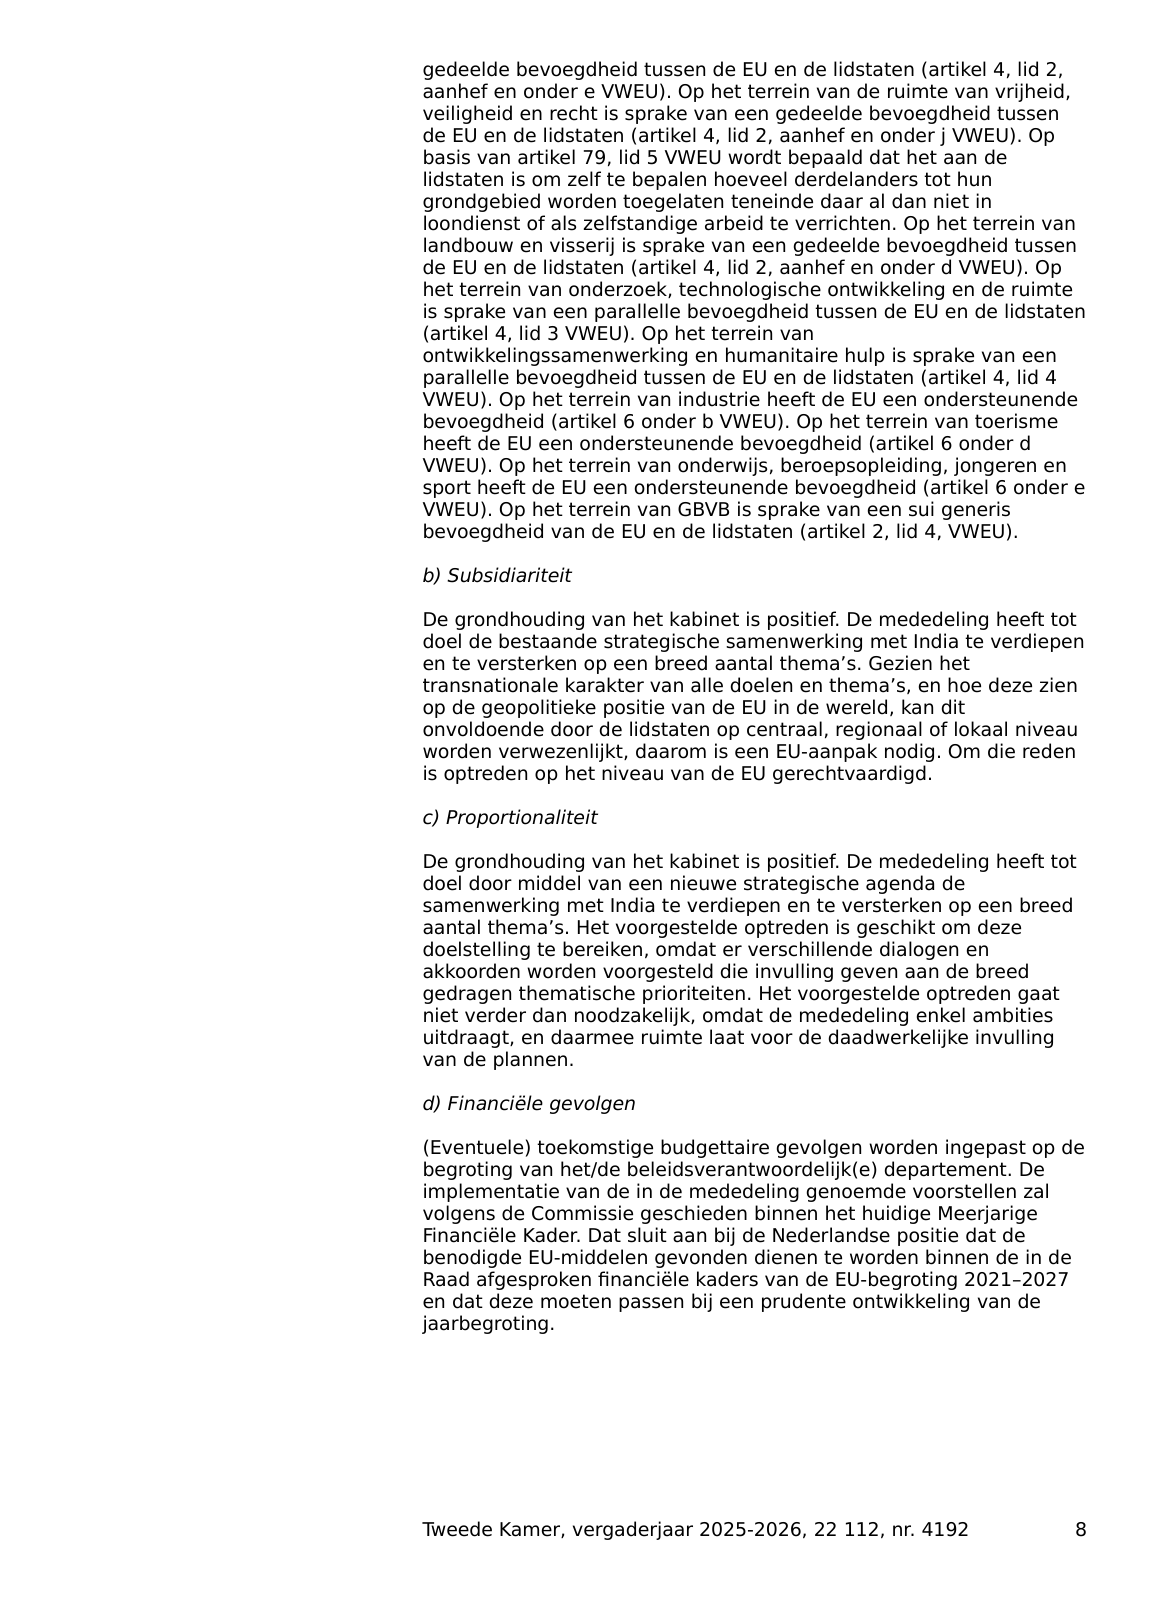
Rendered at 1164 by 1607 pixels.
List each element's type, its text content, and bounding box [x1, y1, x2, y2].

text gedeelde bevoegdheid tussen de EU en de lidstaten (artikel 4, lid 2, aanhef en onder e VWEU). Op het terrein van de ruimte van vrijheid, veiligheid en recht is sprake van een gedeelde bevoegdheid tussen de EU en de lidstaten (artikel 4, lid 2, aanhef en onder j VWEU). Op basis van artikel 79, lid 5 VWEU wordt bepaald dat het aan de lidstaten is om zelf te bepalen hoeveel derdelanders tot hun grondgebied worden toegelaten teneinde daar al dan niet in loondienst of als zelfstandige arbeid te verrichten. Op het terrein van landbouw en visserij is sprake van een gedeelde bevoegdheid tussen de EU en de lidstaten (artikel 4, lid 2, aanhef en onder d VWEU). Op het terrein van onderzoek, technologische ontwikkeling en de ruimte is sprake van een parallelle bevoegdheid tussen de EU en de lidstaten (artikel 4, lid 3 VWEU). Op het terrein van ontwikkelingssamenwerking en humanitaire hulp is sprake van een parallelle bevoegdheid tussen de EU en de lidstaten (artikel 4, lid 4 VWEU). Op het terrein van industrie heeft de EU een ondersteunende bevoegdheid (artikel 6 onder b VWEU). Op het terrein van toerisme heeft de EU een ondersteunende bevoegdheid (artikel 6 onder d VWEU). Op het terrein van onderwijs, beroepsopleiding, jongeren en sport heeft de EU een ondersteunende bevoegdheid (artikel 6 onder e VWEU). Op het terrein van GBVB is sprake van een sui generis bevoegdheid van de EU en de lidstaten (artikel 2, lid 4, VWEU). [422, 59, 1087, 543]
subtitle b) Subsidiariteit [422, 565, 1087, 587]
text De grondhouding van het kabinet is positief. De mededeling heeft tot doel de bestaande strategische samenwerking met India te verdiepen en te versterken op een breed aantal thema’s. Gezien het transnationale karakter van alle doelen en thema’s, en hoe deze zien op de geopolitieke positie van de EU in de wereld, kan dit onvoldoende door de lidstaten op centraal, regionaal of lokaal niveau worden verwezenlijkt, daarom is een EU-aanpak nodig. Om die reden is optreden op het niveau van de EU gerechtvaardigd. [422, 609, 1087, 785]
subtitle d) Financiële gevolgen [422, 1093, 1087, 1115]
subtitle c) Proportionaliteit [422, 807, 1087, 829]
text (Eventuele) toekomstige budgettaire gevolgen worden ingepast op de begroting van het/de beleidsverantwoordelijk(e) departement. De implementatie van de in de mededeling genoemde voorstellen zal volgens de Commissie geschieden binnen het huidige Meerjarige Financiële Kader. Dat sluit aan bij de Nederlandse positie dat de benodigde EU-middelen gevonden dienen te worden binnen de in de Raad afgesproken financiële kaders van de EU-begroting 2021–2027 en dat deze moeten passen bij een prudente ontwikkeling van de jaarbegroting. [422, 1137, 1087, 1335]
text De grondhouding van het kabinet is positief. De mededeling heeft tot doel door middel van een nieuwe strategische agenda de samenwerking met India te verdiepen en te versterken op een breed aantal thema’s. Het voorgestelde optreden is geschikt om deze doelstelling te bereiken, omdat er verschillende dialogen en akkoorden worden voorgesteld die invulling geven aan de breed gedragen thematische prioriteiten. Het voorgestelde optreden gaat niet verder dan noodzakelijk, omdat de mededeling enkel ambities uitdraagt, en daarmee ruimte laat voor de daadwerkelijke invulling van de plannen. [422, 851, 1087, 1071]
